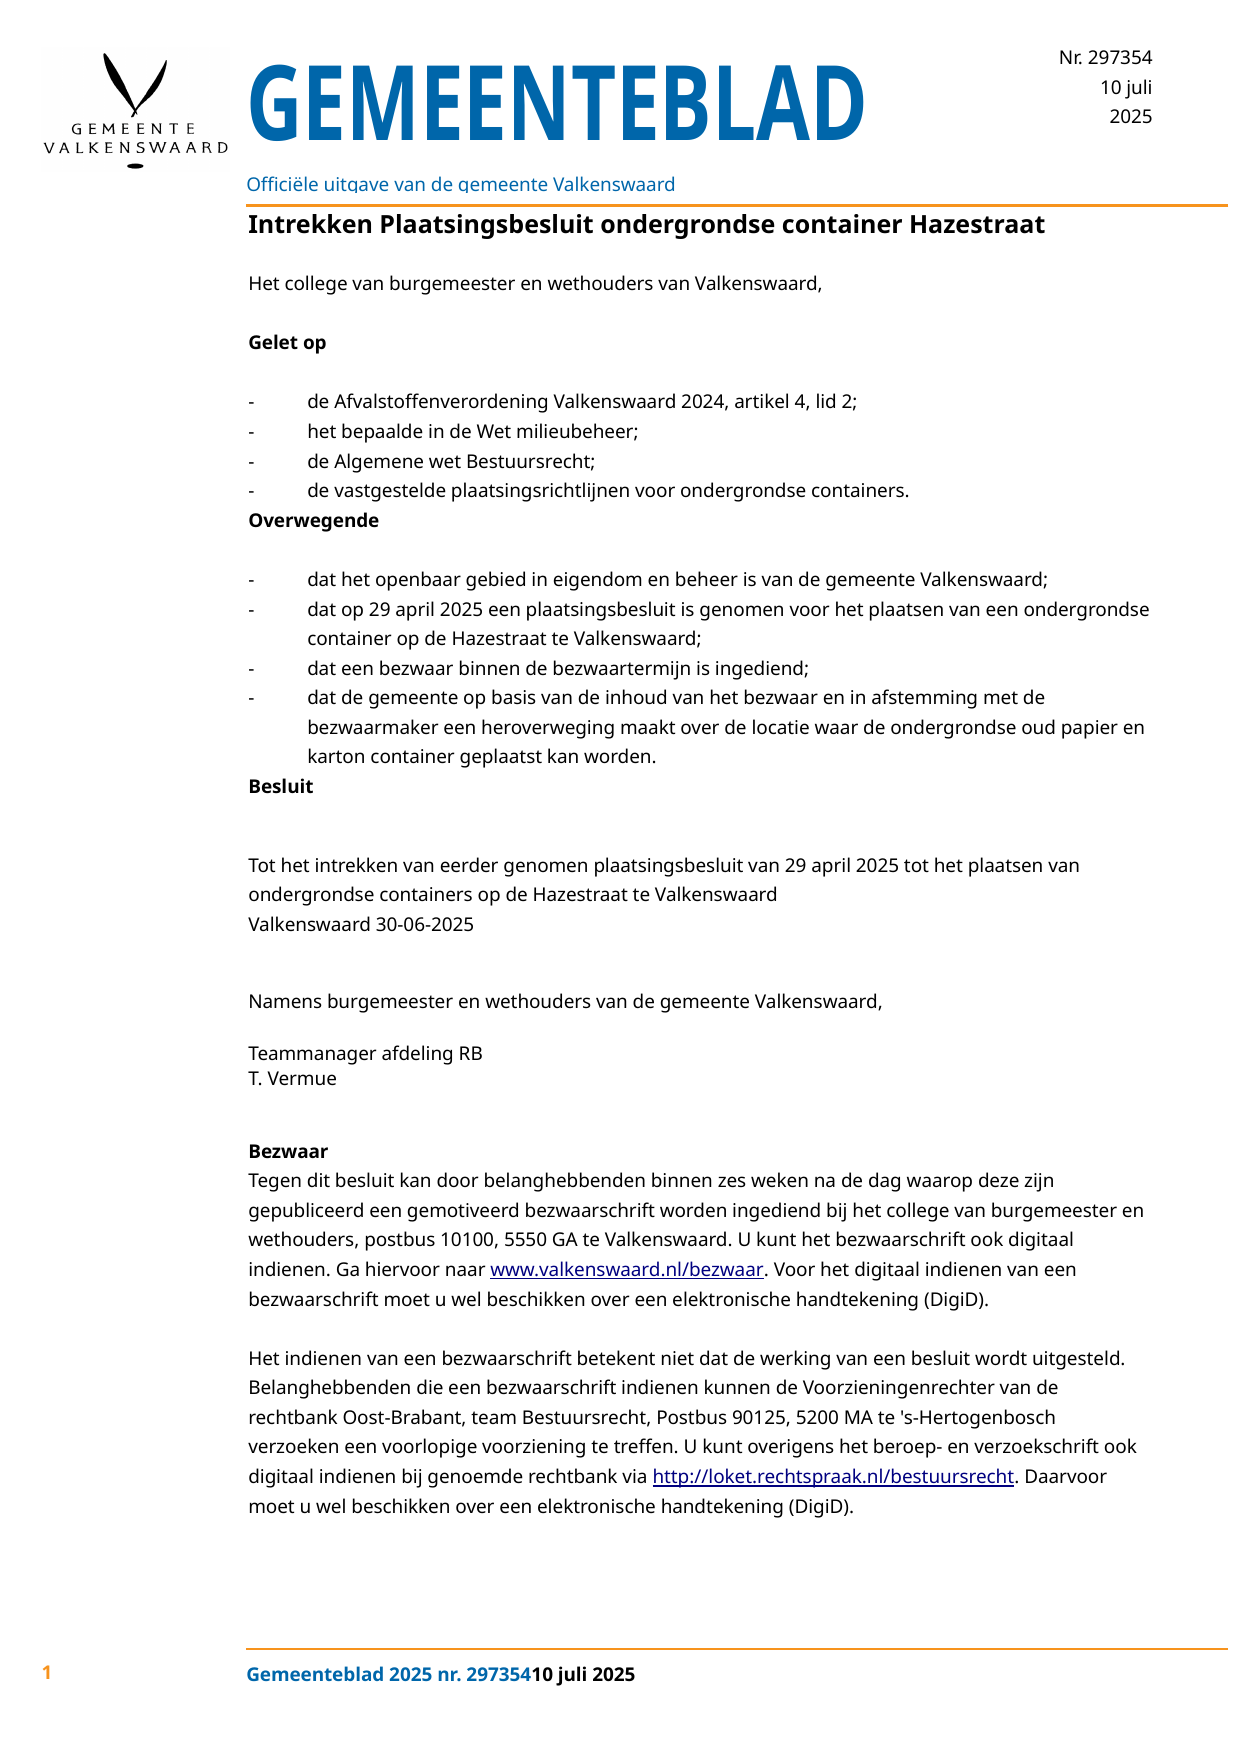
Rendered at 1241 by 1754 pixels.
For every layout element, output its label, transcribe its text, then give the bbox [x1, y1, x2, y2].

text Tot het intrekken van eerder genomen plaatsingsbesluit van 29 april 2025 tot het plaatsen van ondergrondse containers op de Hazestraat te Valkenswaard [248, 852, 1152, 907]
list de Algemene wet Bestuursrecht; [248, 448, 1152, 473]
text Het indienen van een bezwaarschrift betekent niet dat de werking van een besluit wordt uitgesteld. Belanghebbenden die een bezwaarschrift indienen kunnen de Voorzieningenrechter van de rechtbank Oost-Brabant, team Bestuursrecht, Postbus 90125, 5200 MA te 's-Hertogenbosch verzoeken een voorlopige voorziening te treffen. U kunt overigens het beroep- en verzoekschrift ook digitaal indienen bij genoemde rechtbank via http://loket.rechtspraak.nl/bestuursrecht. Daarvoor moet u wel beschikken over een elektronische handtekening (DigiD). [248, 1345, 1152, 1519]
text Intrekken Plaatsingsbesluit ondergrondse container Hazestraat [248, 207, 1152, 241]
list dat het openbaar gebied in eigendom en beheer is van de gemeente Valkenswaard; [248, 566, 1152, 592]
list dat op 29 april 2025 een plaatsingsbesluit is genomen voor het plaatsen van een ondergrondse container op de Hazestraat te Valkenswaard; [248, 596, 1152, 651]
text Bezwaar [248, 1138, 1152, 1164]
text Gelet op [248, 329, 1152, 355]
text Namens burgemeester en wethouders van de gemeente Valkenswaard, [248, 988, 1152, 1014]
text Besluit [248, 773, 1152, 799]
text Teammanager afdeling RB [248, 1040, 1152, 1066]
list het bepaalde in de Wet milieubeheer; [248, 418, 1152, 444]
list de vastgestelde plaatsingsrichtlijnen voor ondergrondse containers. [248, 477, 1152, 503]
list de Afvalstoffenverordening Valkenswaard 2024, artikel 4, lid 2; [248, 389, 1152, 414]
list dat de gemeente op basis van de inhoud van het bezwaar en in afstemming met de bezwaarmaker een heroverweging maakt over de locatie waar de ondergrondse oud papier en karton container geplaatst kan worden. [248, 684, 1152, 769]
list dat een bezwaar binnen de bezwaartermijn is ingediend; [248, 655, 1152, 681]
text Tegen dit besluit kan door belanghebbenden binnen zes weken na de dag waarop deze zijn gepubliceerd een gemotiveerd bezwaarschrift worden ingediend bij het college van burgemeester en wethouders, postbus 10100, 5550 GA te Valkenswaard. U kunt het bezwaarschrift ook digitaal indienen. Ga hiervoor naar www.valkenswaard.nl/bezwaar. Voor het digitaal indienen van een bezwaarschrift moet u wel beschikken over een elektronische handtekening (DigiD). [248, 1167, 1152, 1312]
text T. Vermue [248, 1066, 1152, 1091]
picture [41, 47, 231, 172]
text Overwegende [248, 507, 1152, 533]
text Het college van burgemeester en wethouders van Valkenswaard, [248, 270, 1152, 296]
text Valkenswaard 30-06-2025 [248, 911, 1152, 937]
